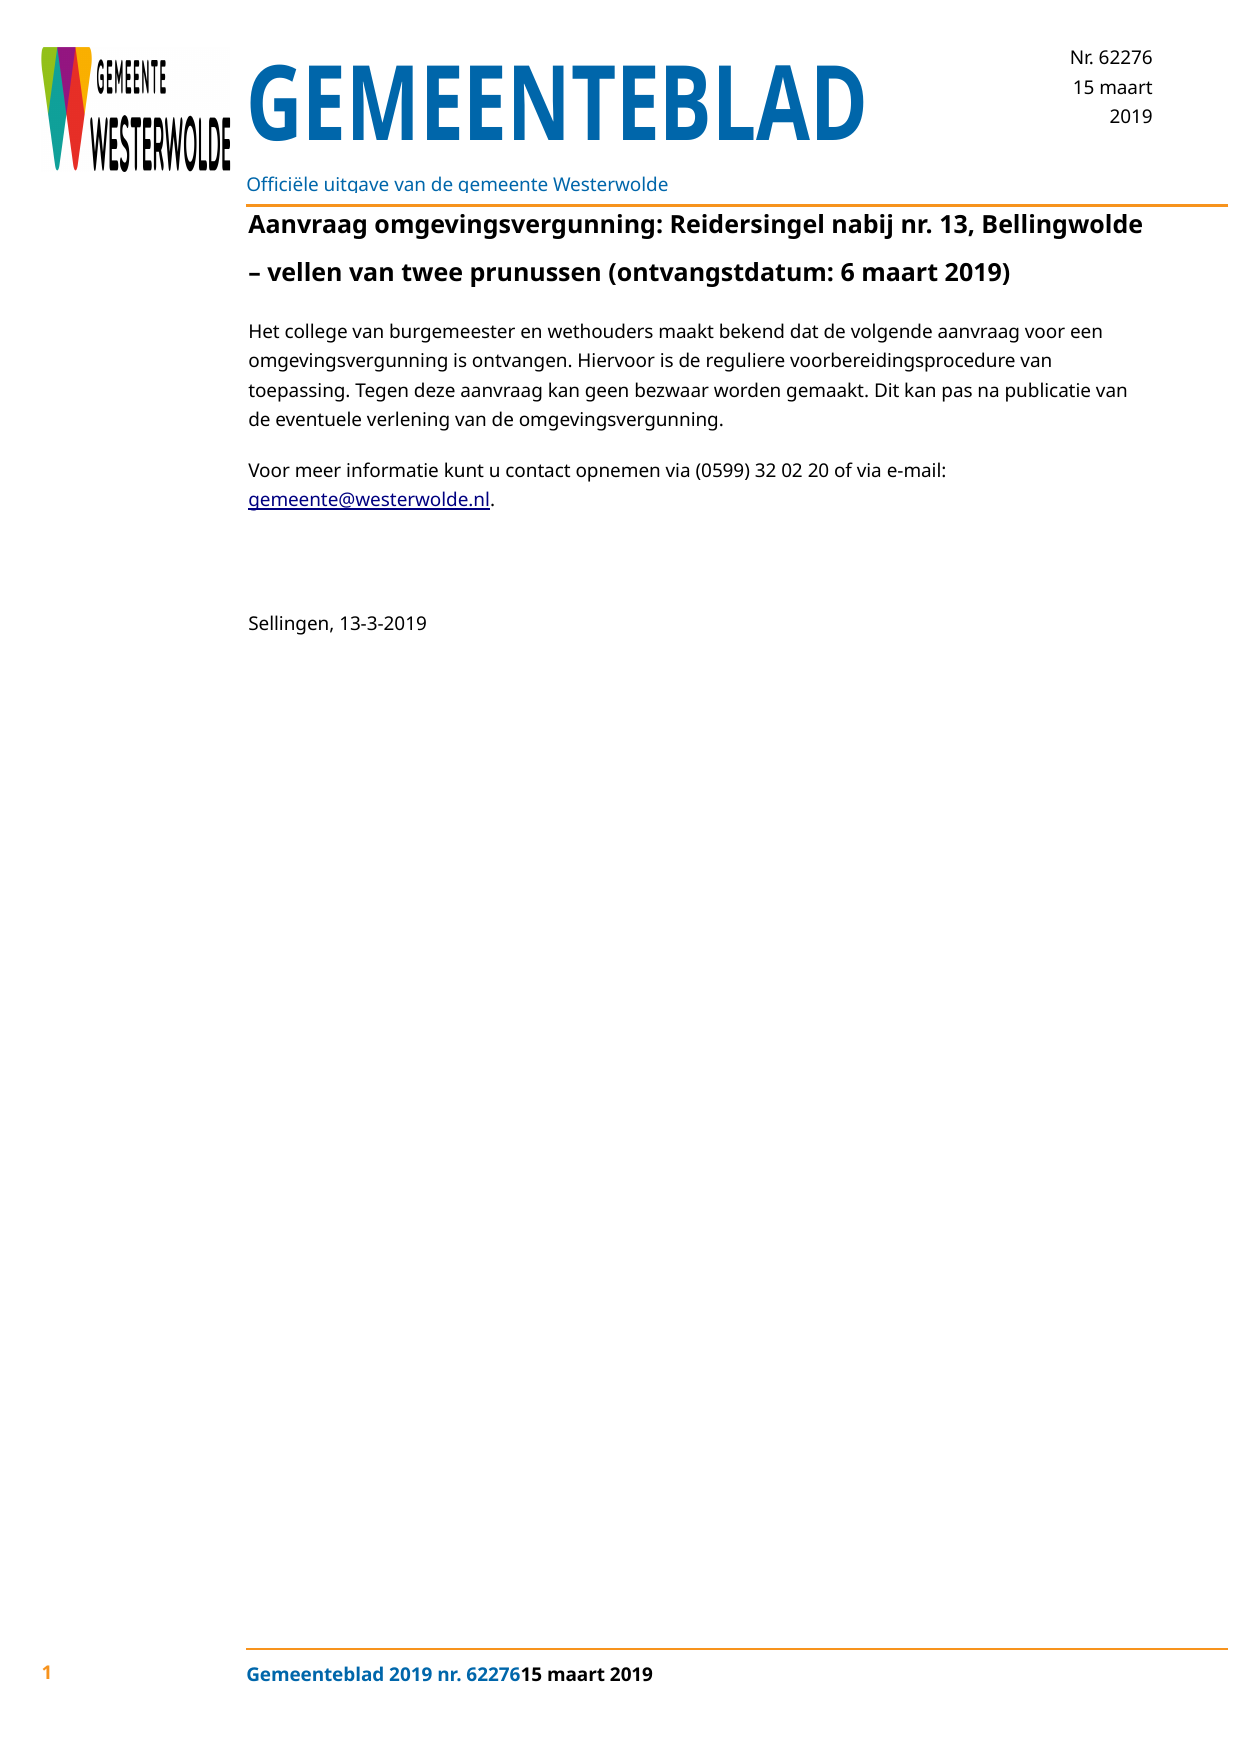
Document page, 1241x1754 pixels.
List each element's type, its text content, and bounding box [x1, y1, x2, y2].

text Aanvraag omgevingsvergunning: Reidersingel nabij nr. 13, Bellingwolde – vellen van twee prunussen (ontvangstdatum: 6 maart 2019) [248, 207, 1152, 288]
text Sellingen, 13-3-2019 [248, 611, 1152, 636]
picture [41, 47, 231, 172]
text Voor meer informatie kunt u contact opnemen via (0599) 32 02 20 of via e-mail: gemeente@westerwolde.nl. [248, 457, 1152, 512]
text Het college van burgemeester en wethouders maakt bekend dat de volgende aanvraag voor een omgevingsvergunning is ontvangen. Hiervoor is de reguliere voorbereidingsprocedure van toepassing. Tegen deze aanvraag kan geen bezwaar worden gemaakt. Dit kan pas na publicatie van de eventuele verlening van de omgevingsvergunning. [248, 318, 1152, 432]
